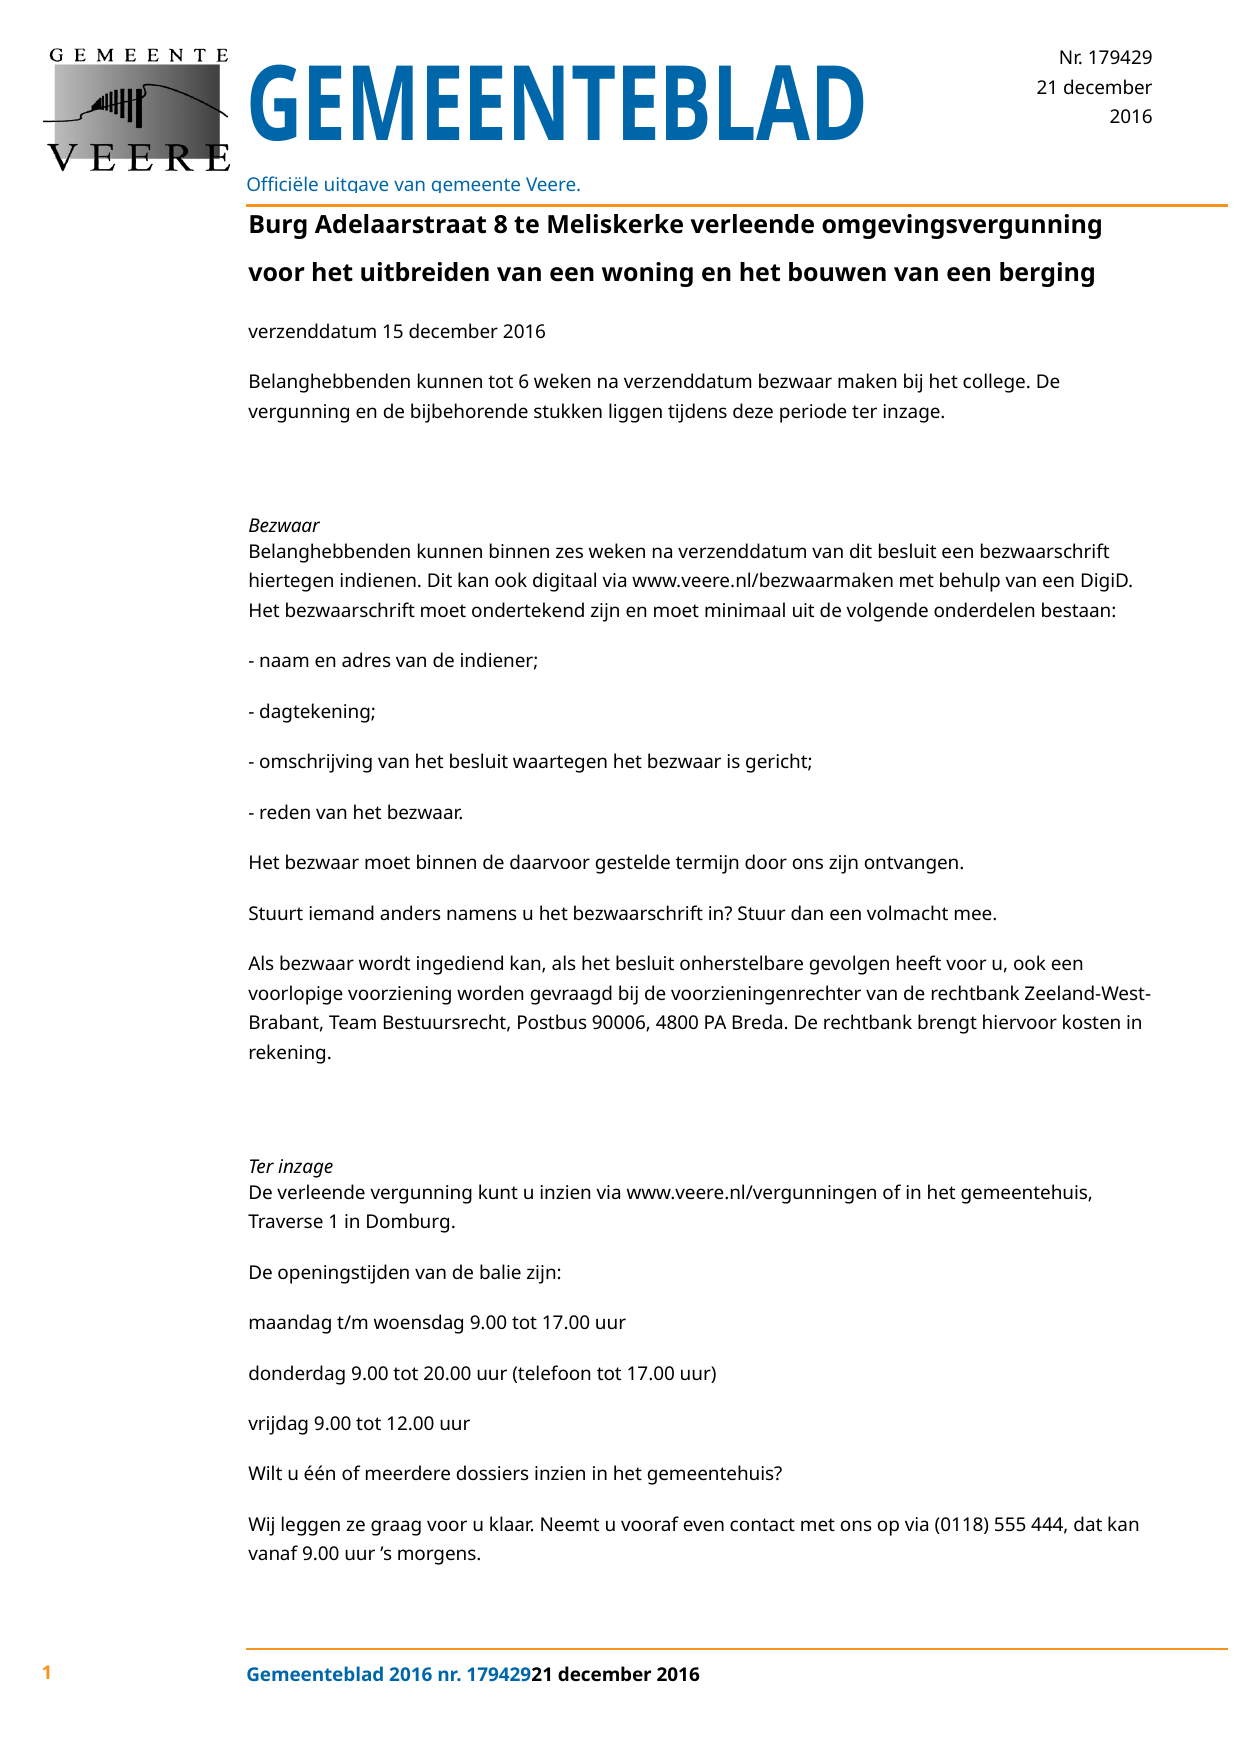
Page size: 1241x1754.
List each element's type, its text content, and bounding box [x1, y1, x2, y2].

text Als bezwaar wordt ingediend kan, als het besluit onherstelbare gevolgen heeft voor u, ook een voorlopige voorziening worden gevraagd bij de voorzieningenrechter van de rechtbank Zeeland-West-Brabant, Team Bestuursrecht, Postbus 90006, 4800 PA Breda. De rechtbank brengt hiervoor kosten in rekening. [248, 950, 1152, 1064]
text Burg Adelaarstraat 8 te Meliskerke verleende omgevingsvergunning voor het uitbreiden van een woning en het bouwen van een berging [248, 207, 1152, 288]
picture [41, 47, 231, 172]
text Bezwaar [248, 512, 1152, 538]
text Wij leggen ze graag voor u klaar. Neemt u vooraf even contact met ons op via (0118) 555 444, dat kan vanaf 9.00 uur ’s morgens. [248, 1511, 1152, 1566]
text Belanghebbenden kunnen tot 6 weken na verzenddatum bezwaar maken bij het college. De vergunning en de bijbehorende stukken liggen tijdens deze periode ter inzage. [248, 368, 1152, 424]
text maandag t/m woensdag 9.00 tot 17.00 uur [248, 1309, 1152, 1335]
text vrijdag 9.00 tot 12.00 uur [248, 1410, 1152, 1436]
text Wilt u één of meerdere dossiers inzien in het gemeentehuis? [248, 1461, 1152, 1486]
text - omschrijving van het besluit waartegen het bezwaar is gericht; [248, 748, 1152, 774]
text donderdag 9.00 tot 20.00 uur (telefoon tot 17.00 uur) [248, 1360, 1152, 1386]
text Het bezwaar moet binnen de daarvoor gestelde termijn door ons zijn ontvangen. [248, 849, 1152, 875]
text - dagtekening; [248, 698, 1152, 724]
text verzenddatum 15 december 2016 [248, 318, 1152, 344]
text - reden van het bezwaar. [248, 799, 1152, 824]
text Belanghebbenden kunnen binnen zes weken na verzenddatum van dit besluit een bezwaarschrift hiertegen indienen. Dit kan ook digitaal via www.veere.nl/bezwaarmaken met behulp van een DigiD. Het bezwaarschrift moet ondertekend zijn en moet minimaal uit de volgende onderdelen bestaan: [248, 538, 1152, 623]
text De verleende vergunning kunt u inzien via www.veere.nl/vergunningen of in het gemeentehuis, Traverse 1 in Domburg. [248, 1179, 1152, 1234]
text De openingstijden van de balie zijn: [248, 1259, 1152, 1285]
text Ter inzage [248, 1153, 1152, 1179]
text Stuurt iemand anders namens u het bezwaarschrift in? Stuur dan een volmacht mee. [248, 900, 1152, 925]
text - naam en adres van de indiener; [248, 648, 1152, 673]
